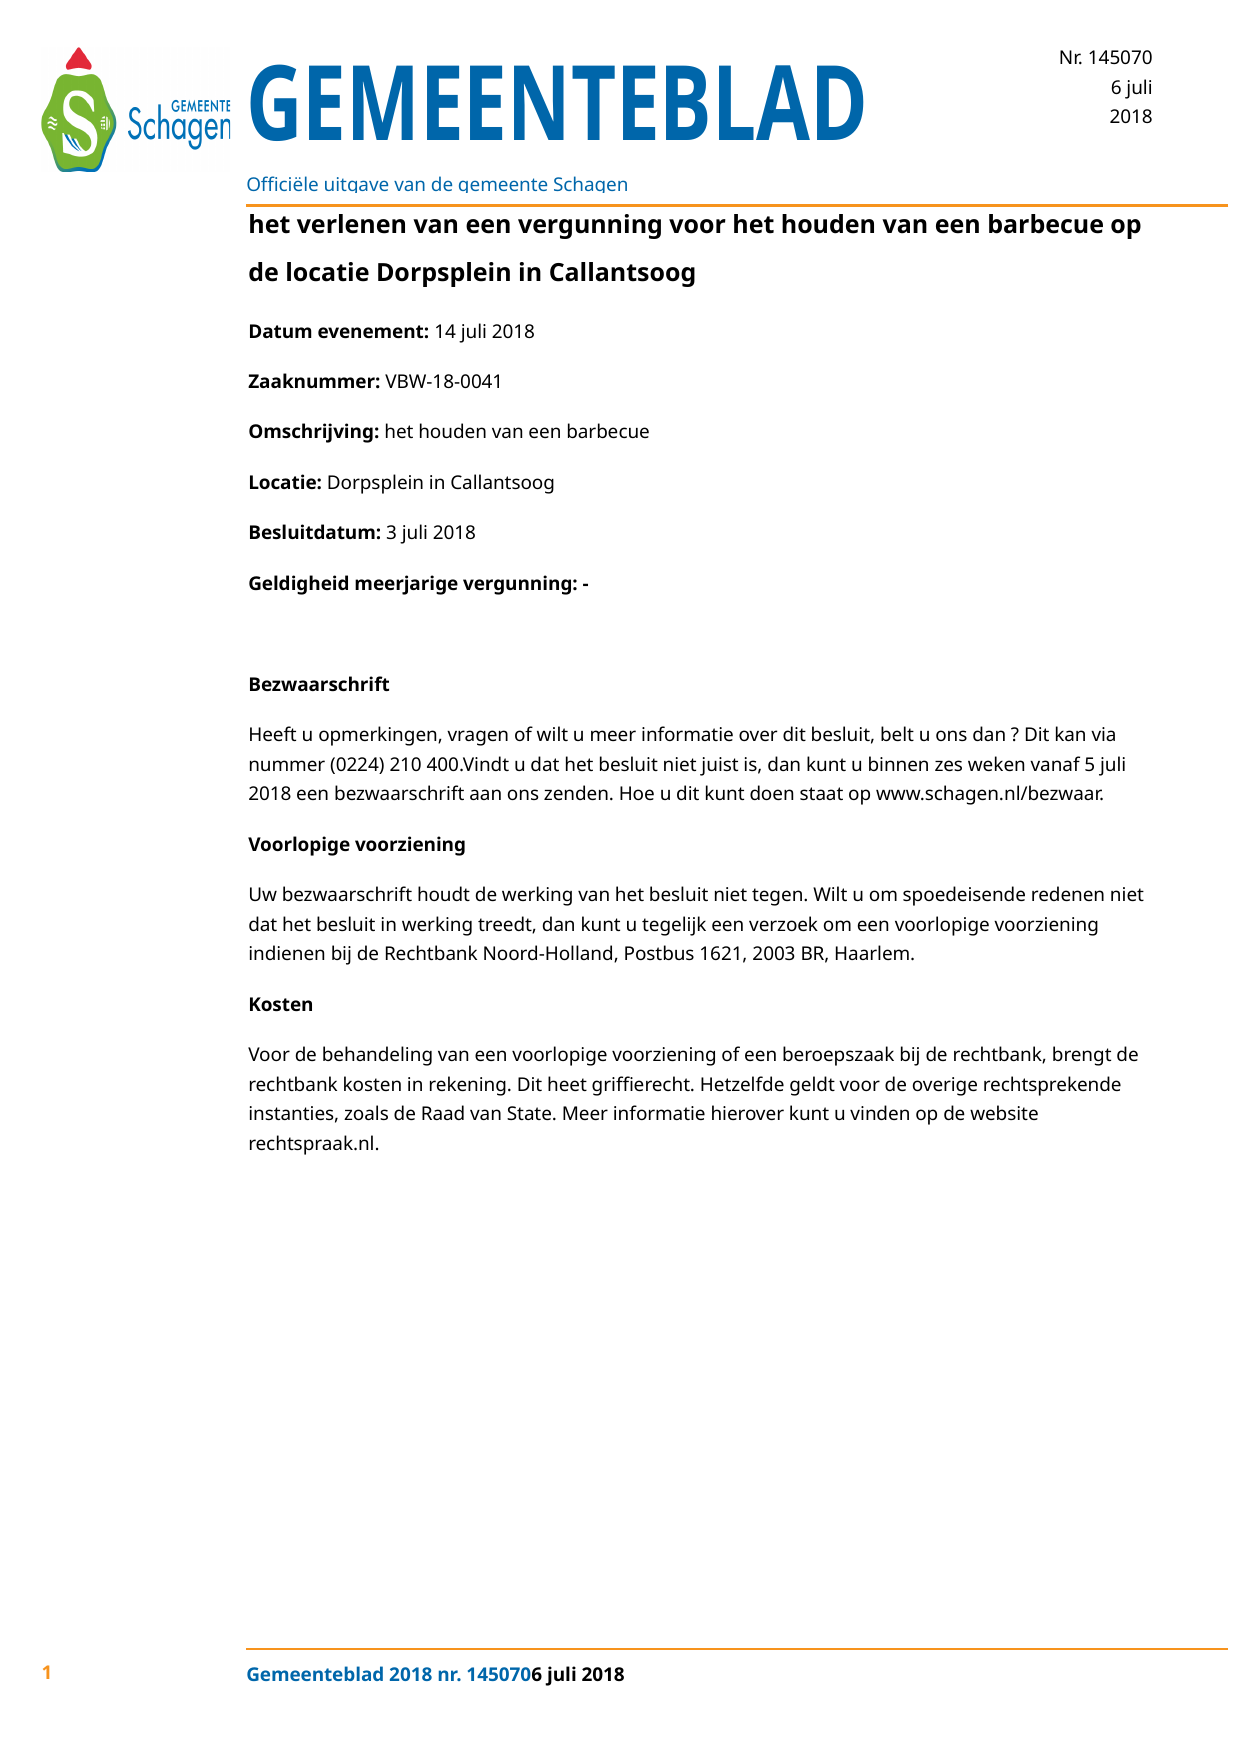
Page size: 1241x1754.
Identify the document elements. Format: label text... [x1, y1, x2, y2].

text Locatie: Dorpsplein in Callantsoog [248, 469, 1152, 495]
text Kosten [248, 991, 1152, 1017]
text Voorlopige voorziening [248, 831, 1152, 857]
text Uw bezwaarschrift houdt de werking van het besluit niet tegen. Wilt u om spoedeisende redenen niet dat het besluit in werking treedt, dan kunt u tegelijk een verzoek om een voorlopige voorziening indienen bij de Rechtbank Noord-Holland, Postbus 1621, 2003 BR, Haarlem. [248, 881, 1152, 966]
text Geldigheid meerjarige vergunning: - [248, 570, 1152, 596]
text Besluitdatum: 3 juli 2018 [248, 519, 1152, 545]
text Zaaknummer: VBW-18-0041 [248, 368, 1152, 394]
text Omschrijving: het houden van een barbecue [248, 419, 1152, 444]
text Voor de behandeling van een voorlopige voorziening of een beroepszaak bij de rechtbank, brengt de rechtbank kosten in rekening. Dit heet griffierecht. Hetzelfde geldt voor de overige rechtsprekende instanties, zoals de Raad van State. Meer informatie hierover kunt u vinden op de website rechtspraak.nl. [248, 1041, 1152, 1156]
text Datum evenement: 14 juli 2018 [248, 318, 1152, 344]
picture [41, 47, 231, 172]
text het verlenen van een vergunning voor het houden van een barbecue op de locatie Dorpsplein in Callantsoog [248, 207, 1152, 288]
text Heeft u opmerkingen, vragen of wilt u meer informatie over dit besluit, belt u ons dan ? Dit kan via nummer (0224) 210 400.Vindt u dat het besluit niet juist is, dan kunt u binnen zes weken vanaf 5 juli 2018 een bezwaarschrift aan ons zenden. Hoe u dit kunt doen staat op www.schagen.nl/bezwaar. [248, 721, 1152, 806]
text Bezwaarschrift [248, 671, 1152, 697]
